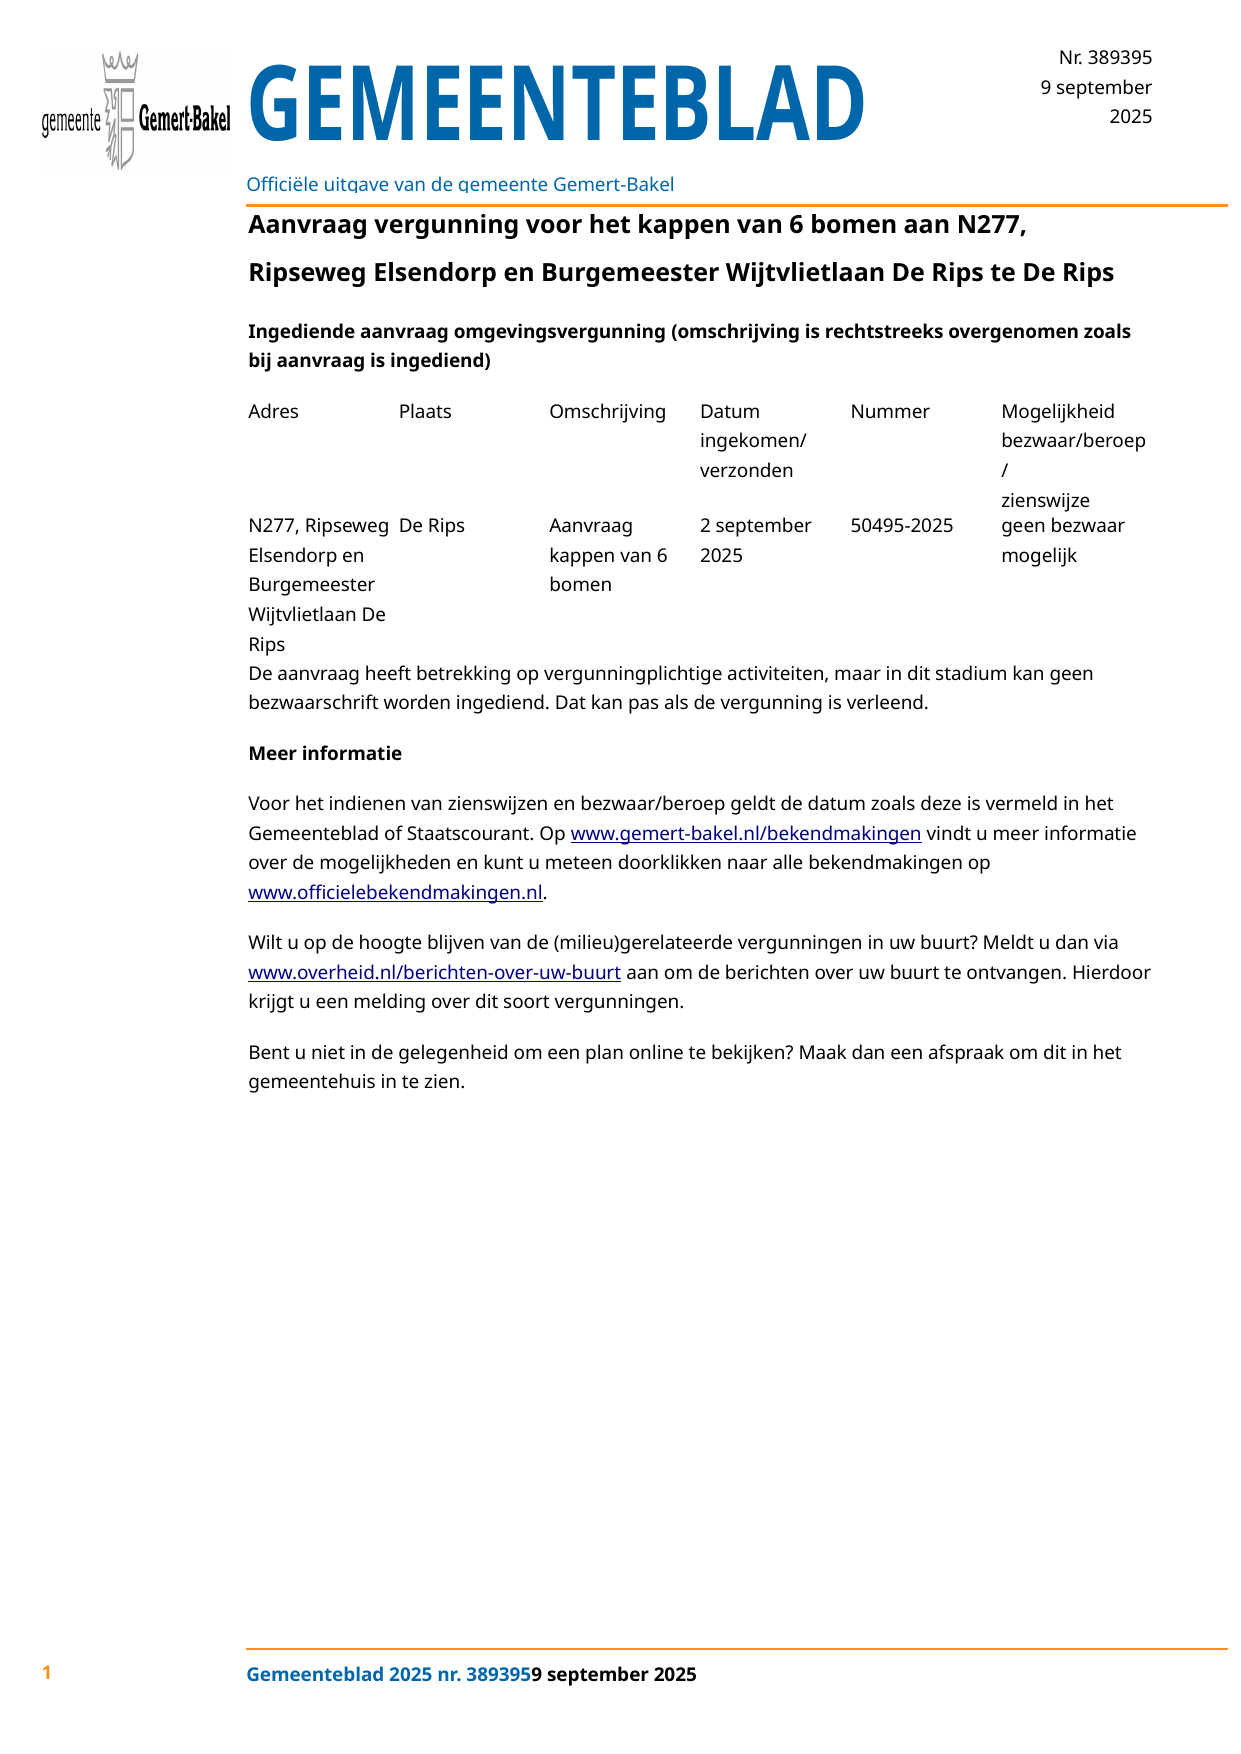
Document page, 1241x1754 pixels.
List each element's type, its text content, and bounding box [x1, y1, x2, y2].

table_cell Aanvraag kappen van 6 bomen [549, 513, 700, 657]
text Bent u niet in de gelegenheid om een plan online te bekijken? Maak dan een afspraak om dit in het gemeentehuis in te zien. [248, 1039, 1152, 1094]
table_header Omschrijving [549, 398, 700, 512]
picture [41, 47, 231, 172]
table_cell geen bezwaar mogelijk [1001, 513, 1152, 657]
table_cell N277, Ripseweg Elsendorp en Burgemeester Wijtvlietlaan De Rips [248, 513, 398, 657]
table_header Mogelijkheid bezwaar/beroep/ zienswijze [1001, 398, 1152, 512]
text Voor het indienen van zienswijzen en bezwaar/beroep geldt de datum zoals deze is vermeld in het Gemeenteblad of Staatscourant. Op www.gemert-bakel.nl/bekendmakingen vindt u meer informatie over de mogelijkheden en kunt u meteen doorklikken naar alle bekendmakingen op www.officielebekendmakingen.nl. [248, 790, 1152, 905]
text Meer informatie [248, 740, 1152, 766]
table_header Datum ingekomen/ verzonden [700, 398, 850, 512]
text De aanvraag heeft betrekking op vergunningplichtige activiteiten, maar in dit stadium kan geen bezwaarschrift worden ingediend. Dat kan pas als de vergunning is verleend. [248, 660, 1152, 715]
table_header Plaats [399, 398, 549, 512]
table_cell De Rips [399, 513, 549, 657]
text Aanvraag vergunning voor het kappen van 6 bomen aan N277, Ripseweg Elsendorp en Burgemeester Wijtvlietlaan De Rips te De Rips [248, 207, 1152, 288]
text Wilt u op de hoogte blijven van de (milieu)gerelateerde vergunningen in uw buurt? Meldt u dan via www.overheid.nl/berichten-over-uw-buurt aan om de berichten over uw buurt te ontvangen. Hierdoor krijgt u een melding over dit soort vergunningen. [248, 929, 1152, 1014]
table_cell 2 september 2025 [700, 513, 850, 657]
table_header Adres [248, 398, 398, 512]
table_header Nummer [850, 398, 1001, 512]
table_cell 50495-2025 [850, 513, 1001, 657]
text Ingediende aanvraag omgevingsvergunning (omschrijving is rechtstreeks overgenomen zoals bij aanvraag is ingediend) [248, 318, 1152, 373]
